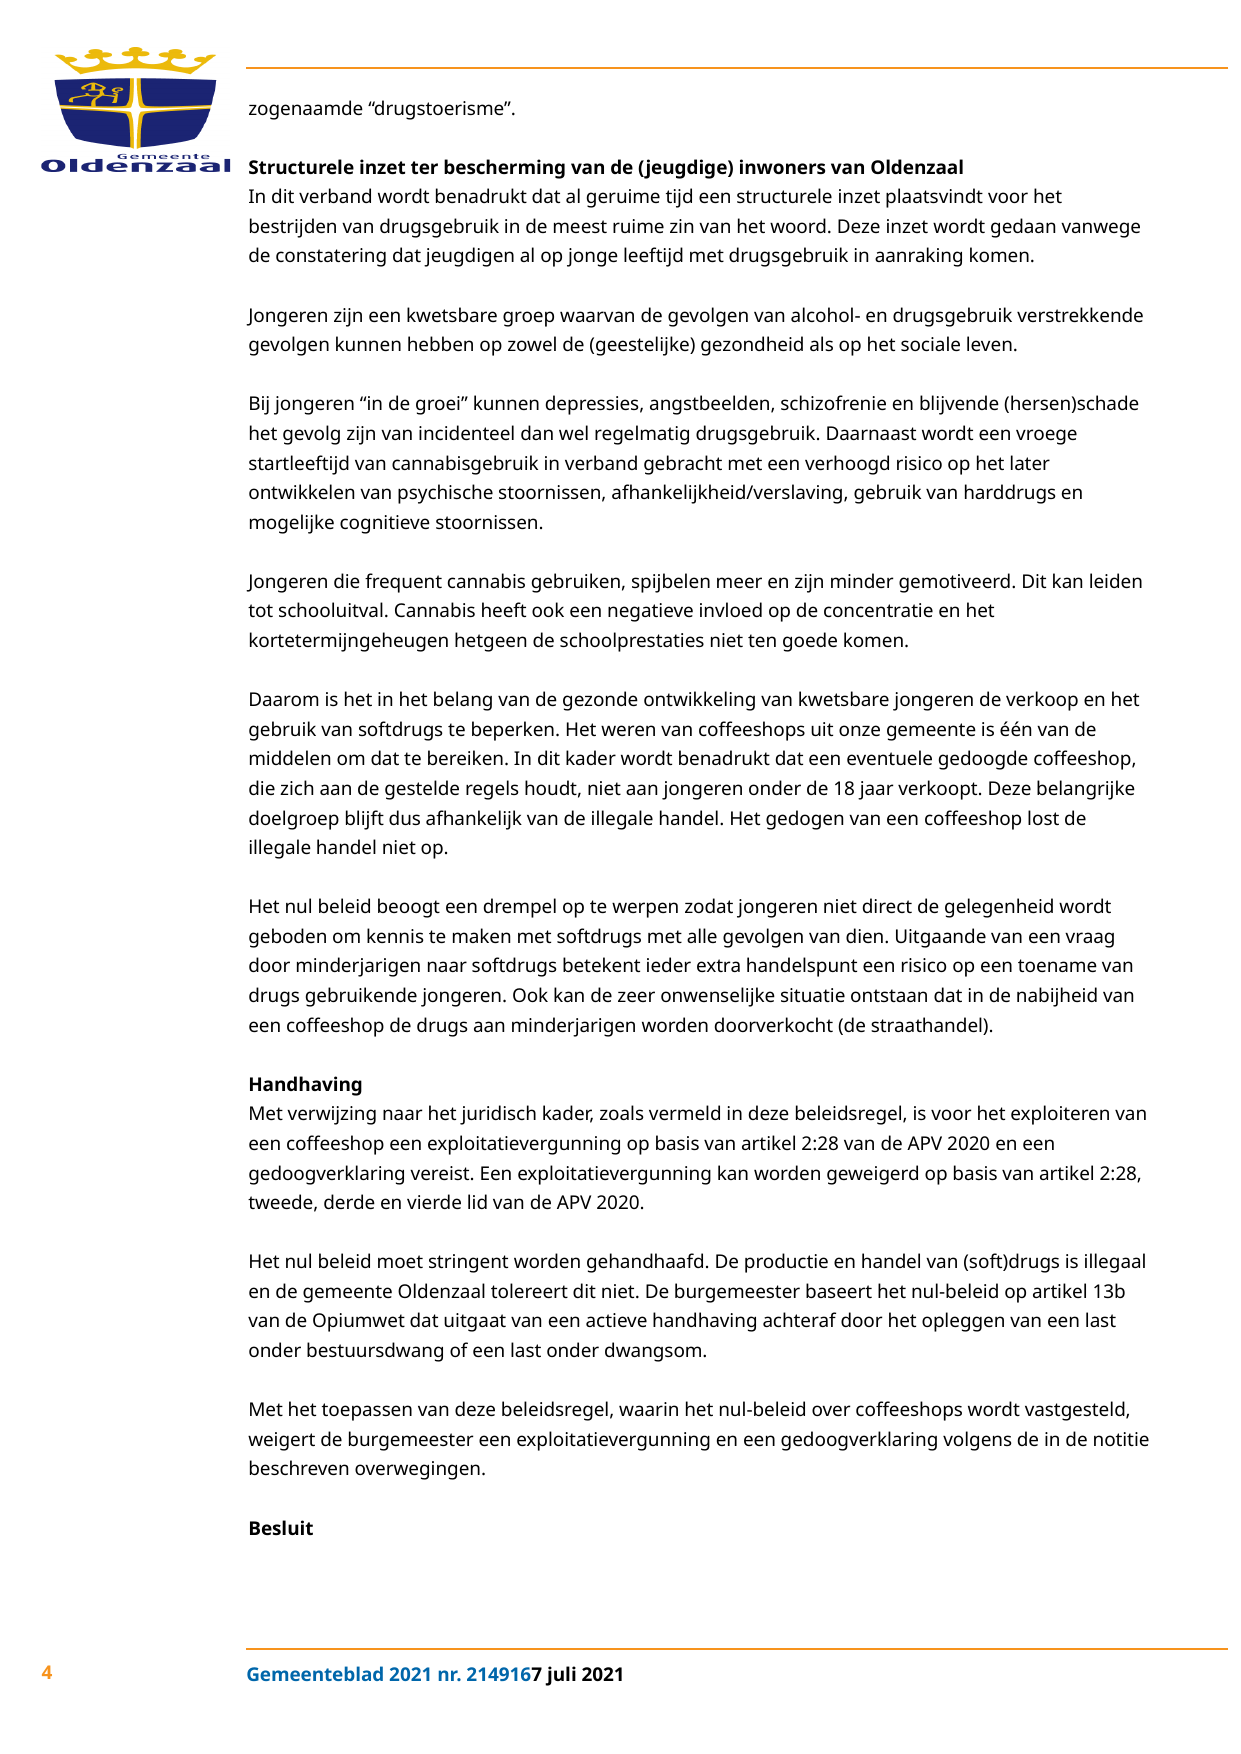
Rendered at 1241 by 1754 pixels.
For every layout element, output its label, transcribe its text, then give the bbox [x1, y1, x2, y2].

text Jongeren zijn een kwetsbare groep waarvan de gevolgen van alcohol- en drugsgebruik verstrekkende gevolgen kunnen hebben op zowel de (geestelijke) gezondheid als op het sociale leven. [248, 302, 1152, 357]
text zogenaamde “drugstoerisme”. [248, 95, 1152, 121]
text Met verwijzing naar het juridisch kader, zoals vermeld in deze beleidsregel, is voor het exploiteren van een coffeeshop een exploitatievergunning op basis van artikel 2:28 van de APV 2020 en een gedoogverklaring vereist. Een exploitatievergunning kan worden geweigerd op basis van artikel 2:28, tweede, derde en vierde lid van de APV 2020. [248, 1101, 1152, 1215]
text Besluit [248, 1515, 1152, 1541]
text Met het toepassen van deze beleidsregel, waarin het nul-beleid over coffeeshops wordt vastgesteld, weigert de burgemeester een exploitatievergunning en een gedoogverklaring volgens de in de notitie beschreven overwegingen. [248, 1396, 1152, 1481]
text In dit verband wordt benadrukt dat al geruime tijd een structurele inzet plaatsvindt voor het bestrijden van drugsgebruik in de meest ruime zin van het woord. Deze inzet wordt gedaan vanwege de constatering dat jeugdigen al op jonge leeftijd met drugsgebruik in aanraking komen. [248, 183, 1152, 268]
text Bij jongeren “in de groei” kunnen depressies, angstbeelden, schizofrenie en blijvende (hersen)schade het gevolg zijn van incidenteel dan wel regelmatig drugsgebruik. Daarnaast wordt een vroege startleeftijd van cannabisgebruik in verband gebracht met een verhoogd risico op het later ontwikkelen van psychische stoornissen, afhankelijkheid/verslaving, gebruik van harddrugs en mogelijke cognitieve stoornissen. [248, 391, 1152, 535]
text Handhaving [248, 1071, 1152, 1097]
text Het nul beleid beoogt een drempel op te werpen zodat jongeren niet direct de gelegenheid wordt geboden om kennis te maken met softdrugs met alle gevolgen van dien. Uitgaande van een vraag door minderjarigen naar softdrugs betekent ieder extra handelspunt een risico op een toename van drugs gebruikende jongeren. Ook kan de zeer onwenselijke situatie ontstaan dat in de nabijheid van een coffeeshop de drugs aan minderjarigen worden doorverkocht (de straathandel). [248, 893, 1152, 1038]
text Het nul beleid moet stringent worden gehandhaafd. De productie en handel van (soft)drugs is illegaal en de gemeente Oldenzaal tolereert dit niet. De burgemeester baseert het nul-beleid op artikel 13b van de Opiumwet dat uitgaat van een actieve handhaving achteraf door het opleggen van een last onder bestuursdwang of een last onder dwangsom. [248, 1248, 1152, 1363]
text Jongeren die frequent cannabis gebruiken, spijbelen meer en zijn minder gemotiveerd. Dit kan leiden tot schooluitval. Cannabis heeft ook een negatieve invloed op de concentratie en het kortetermijngeheugen hetgeen de schoolprestaties niet ten goede komen. [248, 568, 1152, 653]
text Structurele inzet ter bescherming van de (jeugdige) inwoners van Oldenzaal [248, 154, 1152, 180]
picture [41, 47, 231, 172]
text Daarom is het in het belang van de gezonde ontwikkeling van kwetsbare jongeren de verkoop en het gebruik van softdrugs te beperken. Het weren van coffeeshops uit onze gemeente is één van de middelen om dat te bereiken. In dit kader wordt benadrukt dat een eventuele gedoogde coffeeshop, die zich aan de gestelde regels houdt, niet aan jongeren onder de 18 jaar verkoopt. Deze belangrijke doelgroep blijft dus afhankelijk van de illegale handel. Het gedogen van een coffeeshop lost de illegale handel niet op. [248, 686, 1152, 860]
